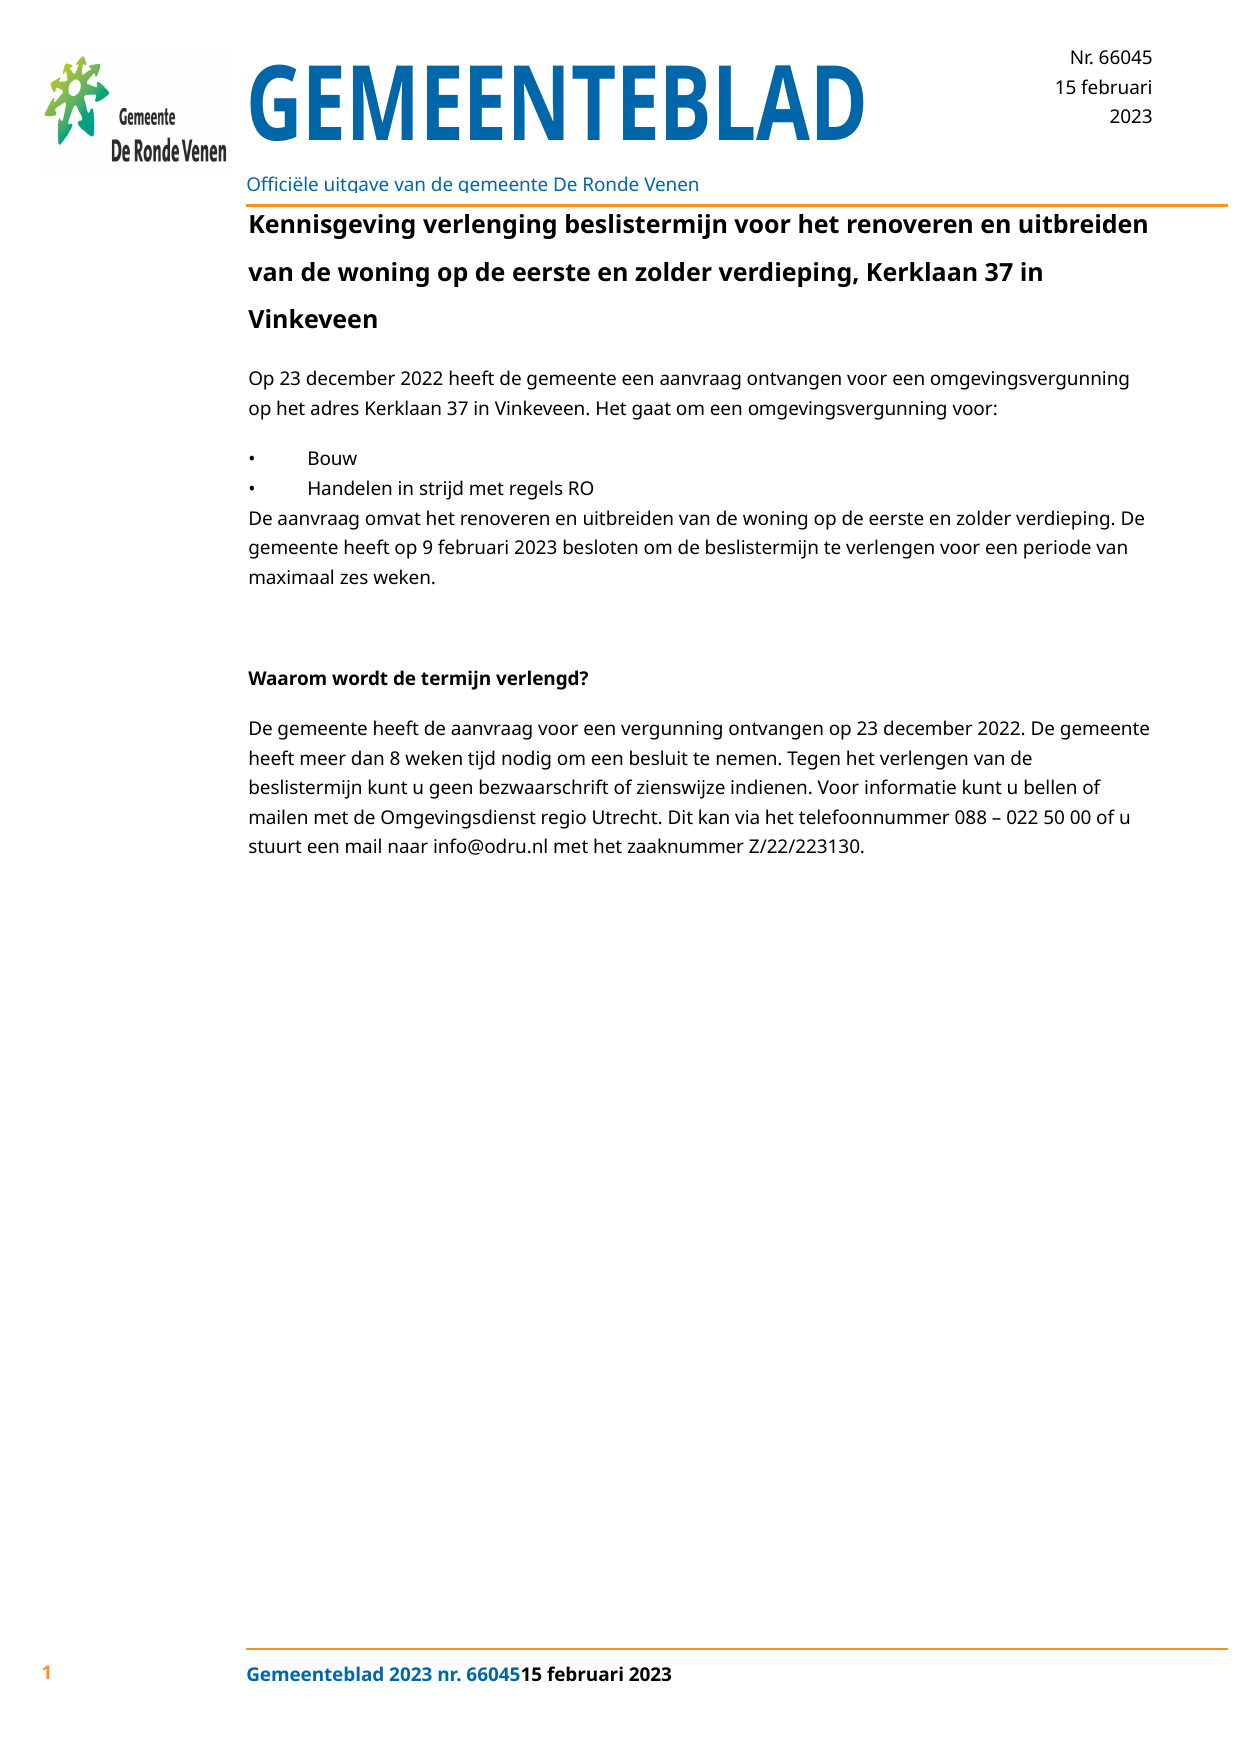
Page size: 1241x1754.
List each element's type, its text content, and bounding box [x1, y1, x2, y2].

picture [41, 47, 231, 172]
text Kennisgeving verlenging beslistermijn voor het renoveren en uitbreiden van de woning op de eerste en zolder verdieping, Kerklaan 37 in Vinkeveen [248, 207, 1152, 336]
text Op 23 december 2022 heeft de gemeente een aanvraag ontvangen voor een omgevingsvergunning op het adres Kerklaan 37 in Vinkeveen. Het gaat om een omgevingsvergunning voor: [248, 366, 1152, 421]
text De aanvraag omvat het renoveren en uitbreiden van de woning op de eerste en zolder verdieping. De gemeente heeft op 9 februari 2023 besloten om de beslistermijn te verlengen voor een periode van maximaal zes weken. [248, 505, 1152, 589]
text Waarom wordt de termijn verlengd? [248, 665, 1152, 690]
list Handelen in strijd met regels RO [248, 475, 1152, 501]
list Bouw [248, 446, 1152, 471]
text De gemeente heeft de aanvraag voor een vergunning ontvangen op 23 december 2022. De gemeente heeft meer dan 8 weken tijd nodig om een besluit te nemen. Tegen het verlengen van de beslistermijn kunt u geen bezwaarschrift of zienswijze indienen. Voor informatie kunt u bellen of mailen met de Omgevingsdienst regio Utrecht. Dit kan via het telefoonnummer 088 – 022 50 00 of u stuurt een mail naar info@odru.nl met het zaaknummer Z/22/223130. [248, 715, 1152, 859]
